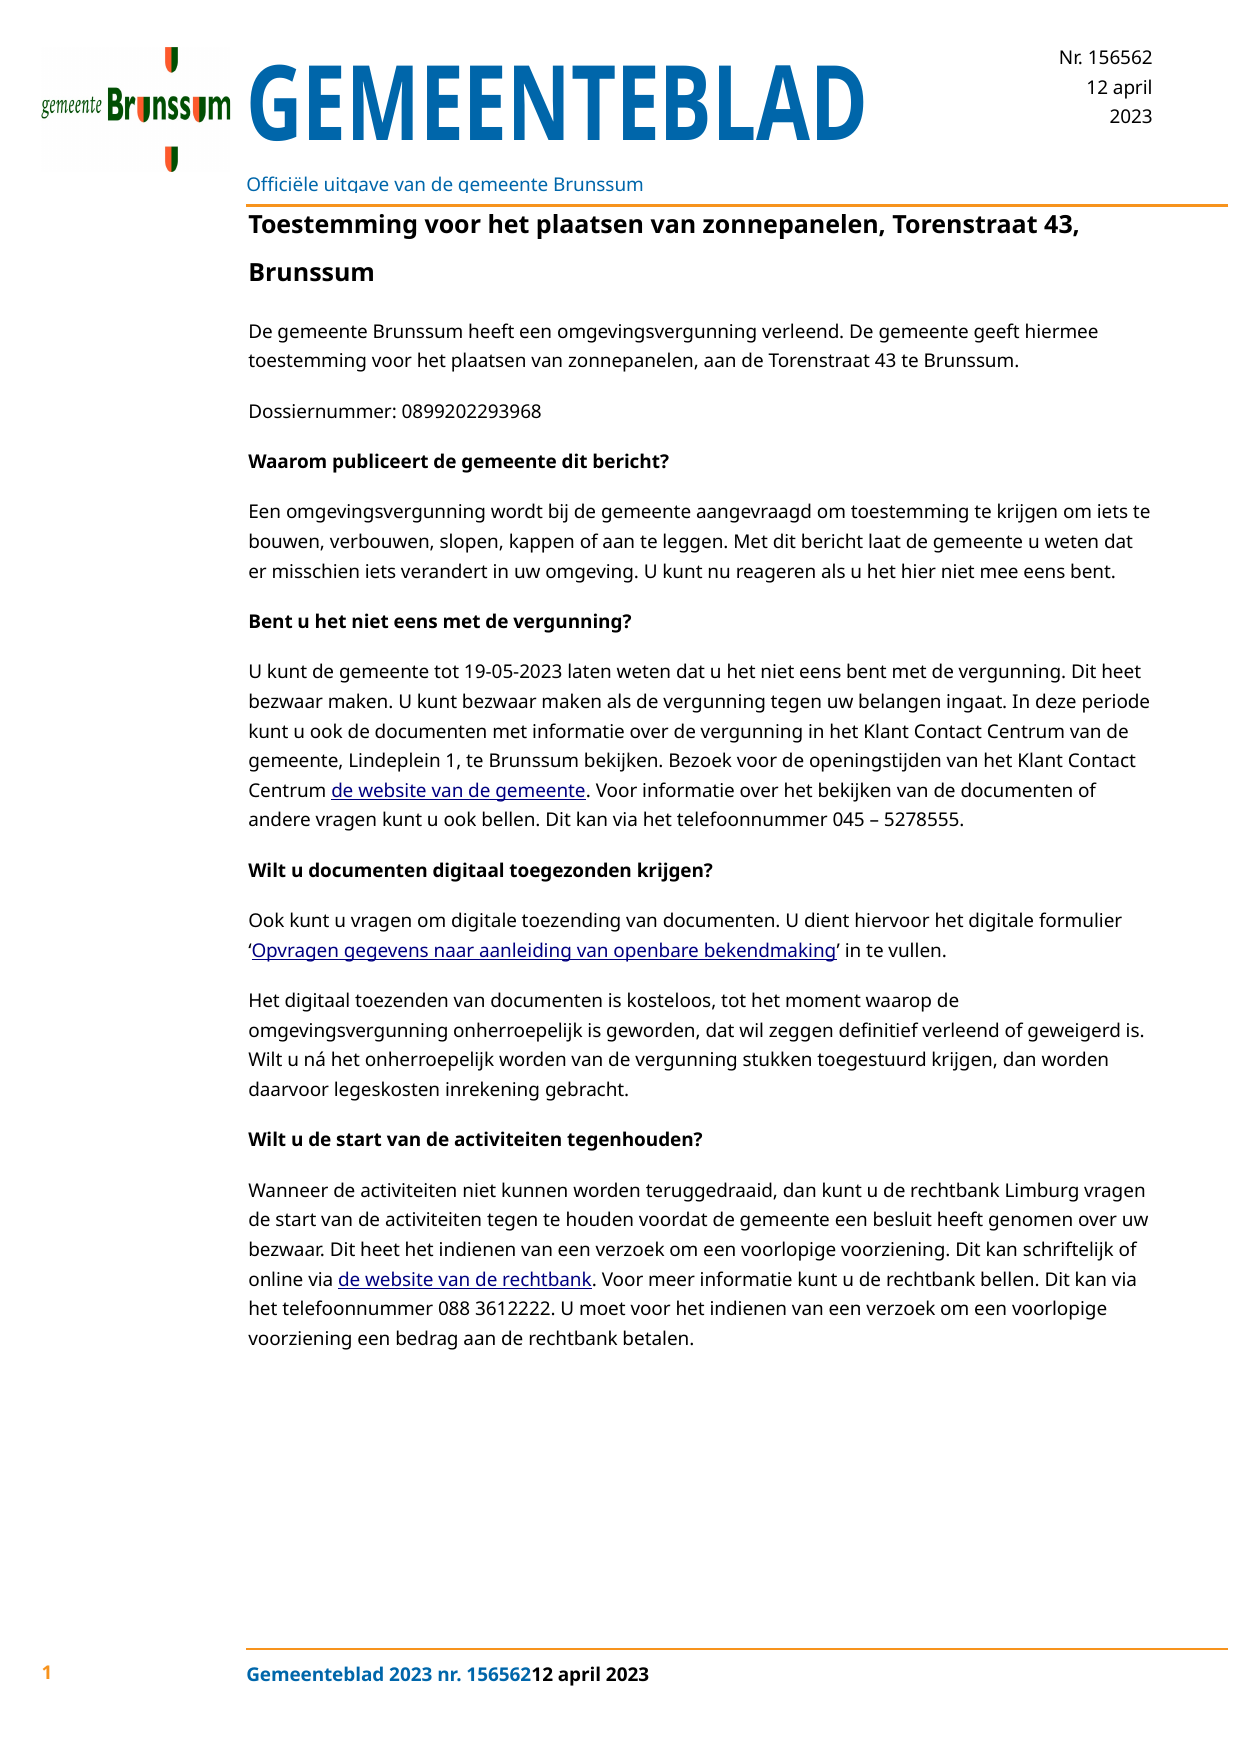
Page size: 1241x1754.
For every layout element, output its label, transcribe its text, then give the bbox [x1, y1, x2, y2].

text Dossiernummer: 0899202293968 [248, 398, 1152, 424]
text Bent u het niet eens met de vergunning? [248, 608, 1152, 634]
text Een omgevingsvergunning wordt bij de gemeente aangevraagd om toestemming te krijgen om iets te bouwen, verbouwen, slopen, kappen of aan te leggen. Met dit bericht laat de gemeente u weten dat er misschien iets verandert in uw omgeving. U kunt nu reageren als u het hier niet mee eens bent. [248, 499, 1152, 584]
text Ook kunt u vragen om digitale toezending van documenten. U dient hiervoor het digitale formulier ‘Opvragen gegevens naar aanleiding van openbare bekendmaking’ in te vullen. [248, 907, 1152, 963]
picture [41, 47, 231, 172]
text Waarom publiceert de gemeente dit bericht? [248, 448, 1152, 474]
text De gemeente Brunssum heeft een omgevingsvergunning verleend. De gemeente geeft hiermee toestemming voor het plaatsen van zonnepanelen, aan de Torenstraat 43 te Brunssum. [248, 318, 1152, 373]
text Toestemming voor het plaatsen van zonnepanelen, Torenstraat 43, Brunssum [248, 207, 1152, 288]
text Wilt u de start van de activiteiten tegenhouden? [248, 1127, 1152, 1152]
text Het digitaal toezenden van documenten is kosteloos, tot het moment waarop de omgevingsvergunning onherroepelijk is geworden, dat wil zeggen definitief verleend of geweigerd is. Wilt u ná het onherroepelijk worden van de vergunning stukken toegestuurd krijgen, dan worden daarvoor legeskosten inrekening gebracht. [248, 987, 1152, 1102]
text U kunt de gemeente tot 19-05-2023 laten weten dat u het niet eens bent met de vergunning. Dit heet bezwaar maken. U kunt bezwaar maken als de vergunning tegen uw belangen ingaat. In deze periode kunt u ook de documenten met informatie over de vergunning in het Klant Contact Centrum van de gemeente, Lindeplein 1, te Brunssum bekijken. Bezoek voor de openingstijden van het Klant Contact Centrum de website van de gemeente. Voor informatie over het bekijken van de documenten of andere vragen kunt u ook bellen. Dit kan via het telefoonnummer 045 – 5278555. [248, 659, 1152, 832]
text Wilt u documenten digitaal toegezonden krijgen? [248, 857, 1152, 883]
text Wanneer de activiteiten niet kunnen worden teruggedraaid, dan kunt u de rechtbank Limburg vragen de start van de activiteiten tegen te houden voordat de gemeente een besluit heeft genomen over uw bezwaar. Dit heet het indienen van een verzoek om een voorlopige voorziening. Dit kan schriftelijk of online via de website van de rechtbank. Voor meer informatie kunt u de rechtbank bellen. Dit kan via het telefoonnummer 088 3612222. U moet voor het indienen van een verzoek om een voorlopige voorziening een bedrag aan de rechtbank betalen. [248, 1177, 1152, 1351]
